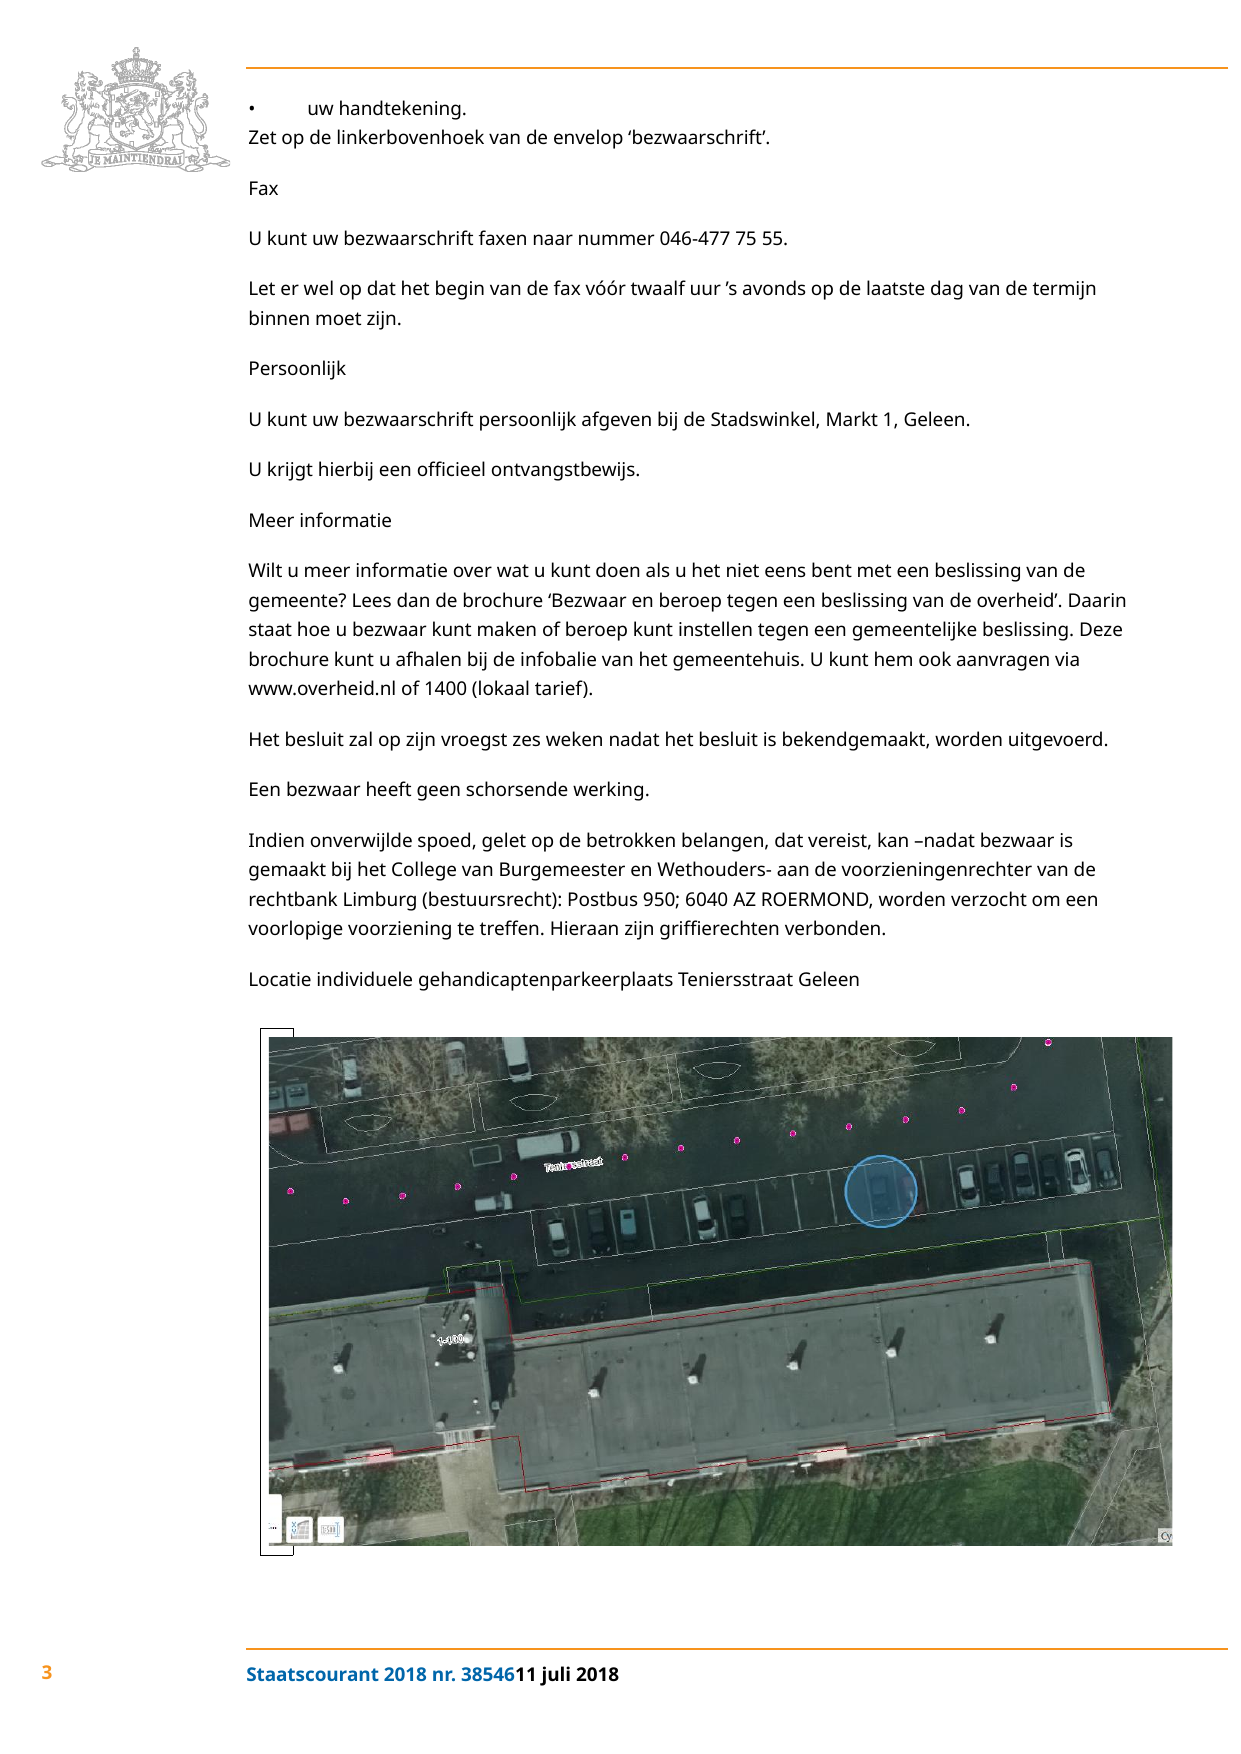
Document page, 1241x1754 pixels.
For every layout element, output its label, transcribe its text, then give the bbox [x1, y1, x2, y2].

text Locatie individuele gehandicaptenparkeerplaats Teniersstraat Geleen [248, 966, 1152, 992]
picture [41, 47, 231, 172]
text Persoonlijk [248, 356, 1152, 381]
text Indien onverwijlde spoed, gelet op de betrokken belangen, dat vereist, kan –nadat bezwaar is gemaakt bij het College van Burgemeester en Wethouders- aan de voorzieningenrechter van de rechtbank Limburg (bestuursrecht): Postbus 950; 6040 AZ ROERMOND, worden verzocht om een voorlopige voorziening te treffen. Hieraan zijn griffierechten verbonden. [248, 827, 1152, 941]
list uw handtekening. [248, 95, 1152, 121]
text Wilt u meer informatie over wat u kunt doen als u het niet eens bent met een beslissing van de gemeente? Lees dan de brochure ‘Bezwaar en beroep tegen een beslissing van de overheid’. Daarin staat hoe u bezwaar kunt maken of beroep kunt instellen tegen een gemeentelijke beslissing. Deze brochure kunt u afhalen bij de infobalie van het gemeentehuis. U kunt hem ook aanvragen via www.overheid.nl of 1400 (lokaal tarief). [248, 557, 1152, 701]
text Het besluit zal op zijn vroegst zes weken nadat het besluit is bekendgemaakt, worden uitgevoerd. [248, 726, 1152, 752]
text U kunt uw bezwaarschrift faxen naar nummer 046-477 75 55. [248, 225, 1152, 251]
text Een bezwaar heeft geen schorsende werking. [248, 776, 1152, 802]
text U kunt uw bezwaarschrift persoonlijk afgeven bij de Stadswinkel, Markt 1, Geleen. [248, 406, 1152, 432]
text Zet op de linkerbovenhoek van de envelop ‘bezwaarschrift’. [248, 124, 1152, 150]
picture [268, 1037, 1173, 1546]
text Fax [248, 175, 1152, 201]
text Meer informatie [248, 507, 1152, 533]
text U krijgt hierbij een officieel ontvangstbewijs. [248, 456, 1152, 482]
text Let er wel op dat het begin van de fax vóór twaalf uur ’s avonds op de laatste dag van de termijn binnen moet zijn. [248, 276, 1152, 331]
